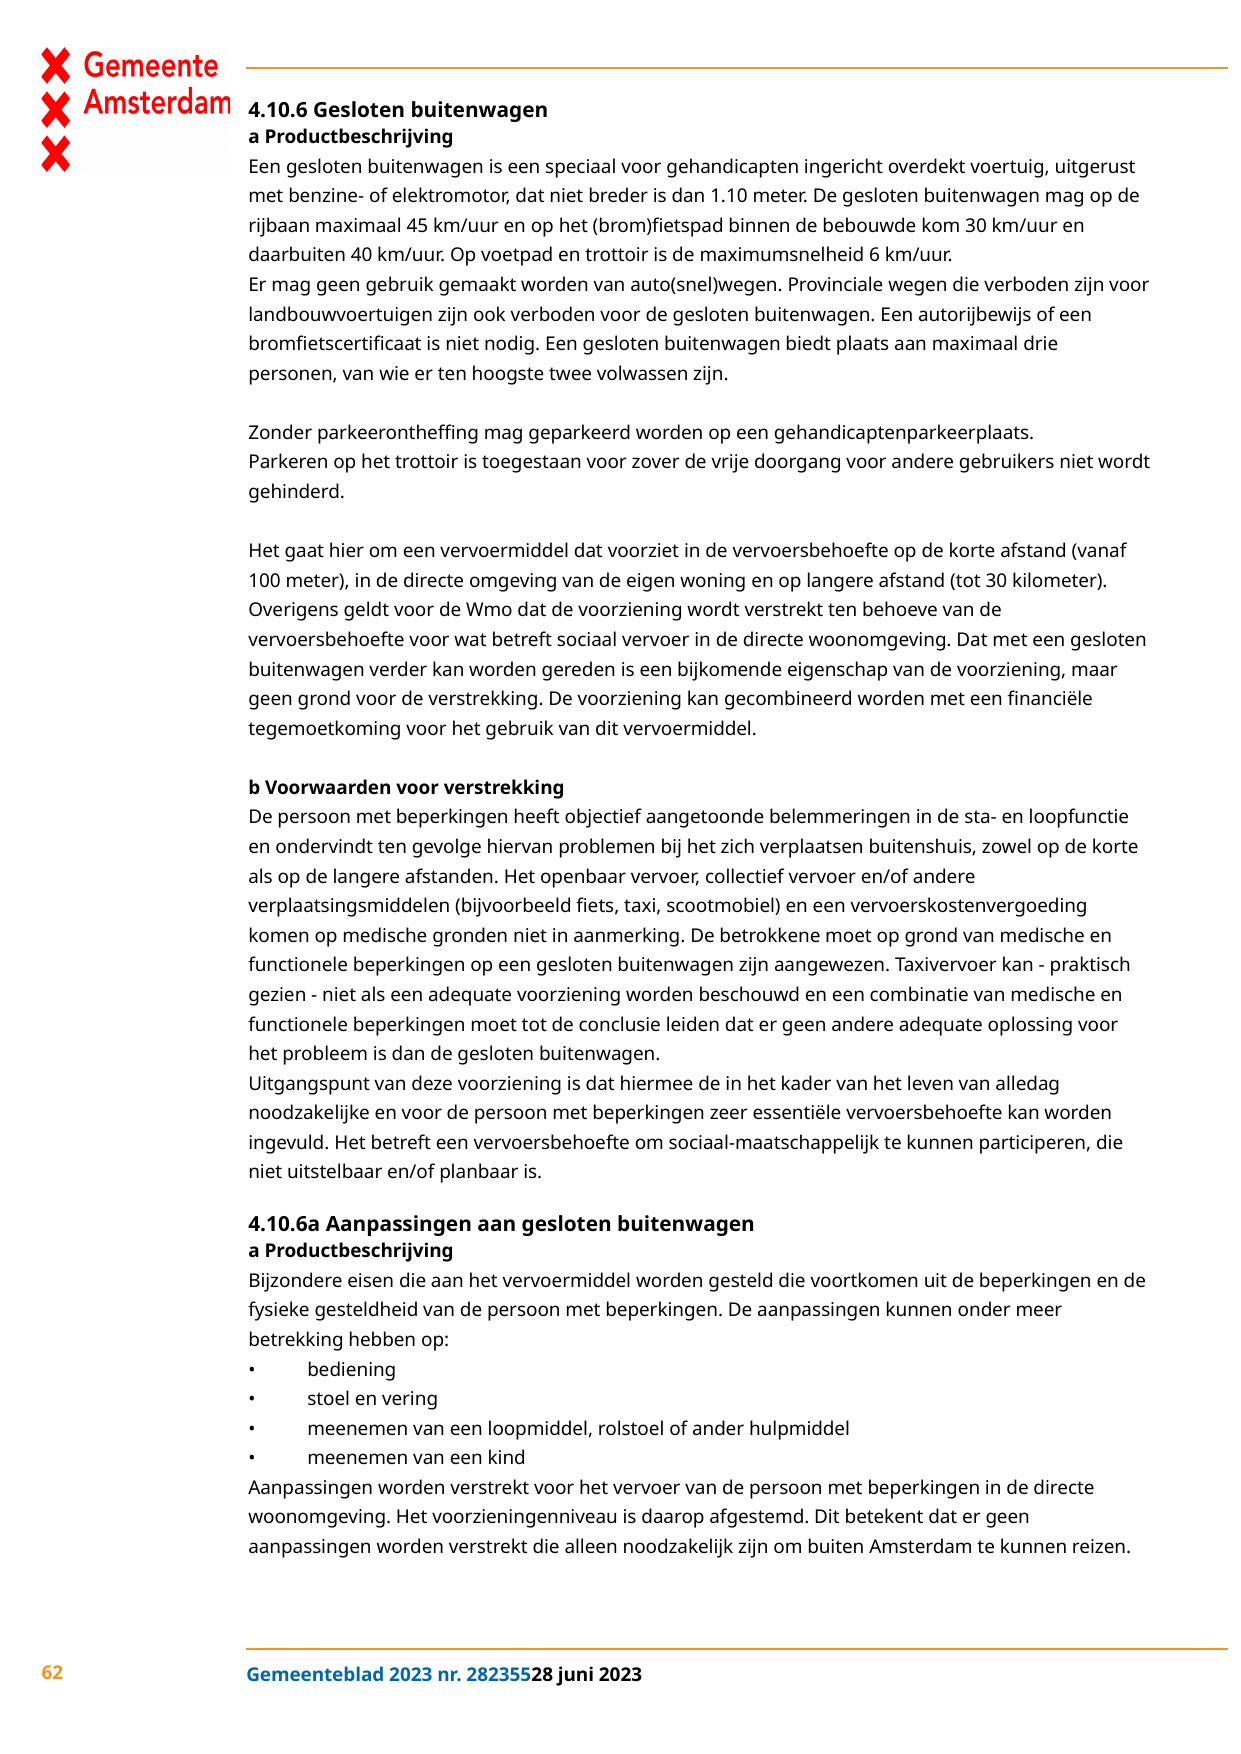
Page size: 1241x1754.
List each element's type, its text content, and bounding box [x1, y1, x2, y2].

list meenemen van een loopmiddel, rolstoel of ander hulpmiddel [248, 1415, 1152, 1441]
text Aanpassingen worden verstrekt voor het vervoer van de persoon met beperkingen in de directe woonomgeving. Het voorzieningenniveau is daarop afgestemd. Dit betekent dat er geen aanpassingen worden verstrekt die alleen noodzakelijk zijn om buiten Amsterdam te kunnen reizen. [248, 1474, 1152, 1559]
picture [41, 47, 231, 172]
text Parkeren op het trottoir is toegestaan voor zover de vrije doorgang voor andere gebruikers niet wordt gehinderd. [248, 449, 1152, 504]
list meenemen van een kind [248, 1444, 1152, 1470]
text 4.10.6 Gesloten buitenwagen [248, 95, 1152, 123]
text Uitgangspunt van deze voorziening is dat hiermee de in het kader van het leven van alledag noodzakelijke en voor de persoon met beperkingen zeer essentiële vervoersbehoefte kan worden ingevuld. Het betreft een vervoersbehoefte om sociaal-maatschappelijk te kunnen participeren, die niet uitstelbaar en/of planbaar is. [248, 1070, 1152, 1184]
text Zonder parkeerontheffing mag geparkeerd worden op een gehandicaptenparkeerplaats. [248, 419, 1152, 445]
text a Productbeschrijving [248, 123, 1152, 149]
list stoel en vering [248, 1385, 1152, 1411]
list bediening [248, 1356, 1152, 1382]
text Het gaat hier om een vervoermiddel dat voorziet in de vervoersbehoefte op de korte afstand (vanaf 100 meter), in de directe omgeving van de eigen woning en op langere afstand (tot 30 kilometer). Overigens geldt voor de Wmo dat de voorziening wordt verstrekt ten behoeve van de vervoersbehoefte voor wat betreft sociaal vervoer in de directe woonomgeving. Dat met een gesloten buitenwagen verder kan worden gereden is een bijkomende eigenschap van de voorziening, maar geen grond voor de verstrekking. De voorziening kan gecombineerd worden met een financiële tegemoetkoming voor het gebruik van dit vervoermiddel. [248, 537, 1152, 741]
text 4.10.6a Aanpassingen aan gesloten buitenwagen [248, 1209, 1152, 1237]
text Bijzondere eisen die aan het vervoermiddel worden gesteld die voortkomen uit de beperkingen en de fysieke gesteldheid van de persoon met beperkingen. De aanpassingen kunnen onder meer betrekking hebben op: [248, 1267, 1152, 1352]
text De persoon met beperkingen heeft objectief aangetoonde belemmeringen in de sta- en loopfunctie en ondervindt ten gevolge hiervan problemen bij het zich verplaatsen buitenshuis, zowel op de korte als op de langere afstanden. Het openbaar vervoer, collectief vervoer en/of andere verplaatsingsmiddelen (bijvoorbeeld fiets, taxi, scootmobiel) en een vervoerskostenvergoeding komen op medische gronden niet in aanmerking. De betrokkene moet op grond van medische en functionele beperkingen op een gesloten buitenwagen zijn aangewezen. Taxivervoer kan - praktisch gezien - niet als een adequate voorziening worden beschouwd en een combinatie van medische en functionele beperkingen moet tot de conclusie leiden dat er geen andere adequate oplossing voor het probleem is dan de gesloten buitenwagen. [248, 804, 1152, 1066]
text Een gesloten buitenwagen is een speciaal voor gehandicapten ingericht overdekt voertuig, uitgerust met benzine- of elektromotor, dat niet breder is dan 1.10 meter. De gesloten buitenwagen mag op de rijbaan maximaal 45 km/uur en op het (brom)fietspad binnen de bebouwde kom 30 km/uur en daarbuiten 40 km/uur. Op voetpad en trottoir is de maximumsnelheid 6 km/uur. [248, 153, 1152, 267]
text a Productbeschrijving [248, 1237, 1152, 1263]
text Er mag geen gebruik gemaakt worden van auto(snel)wegen. Provinciale wegen die verboden zijn voor landbouwvoertuigen zijn ook verboden voor de gesloten buitenwagen. Een autorijbewijs of een bromfietscertificaat is niet nodig. Een gesloten buitenwagen biedt plaats aan maximaal drie personen, van wie er ten hoogste twee volwassen zijn. [248, 271, 1152, 386]
text b Voorwaarden voor verstrekking [248, 774, 1152, 800]
